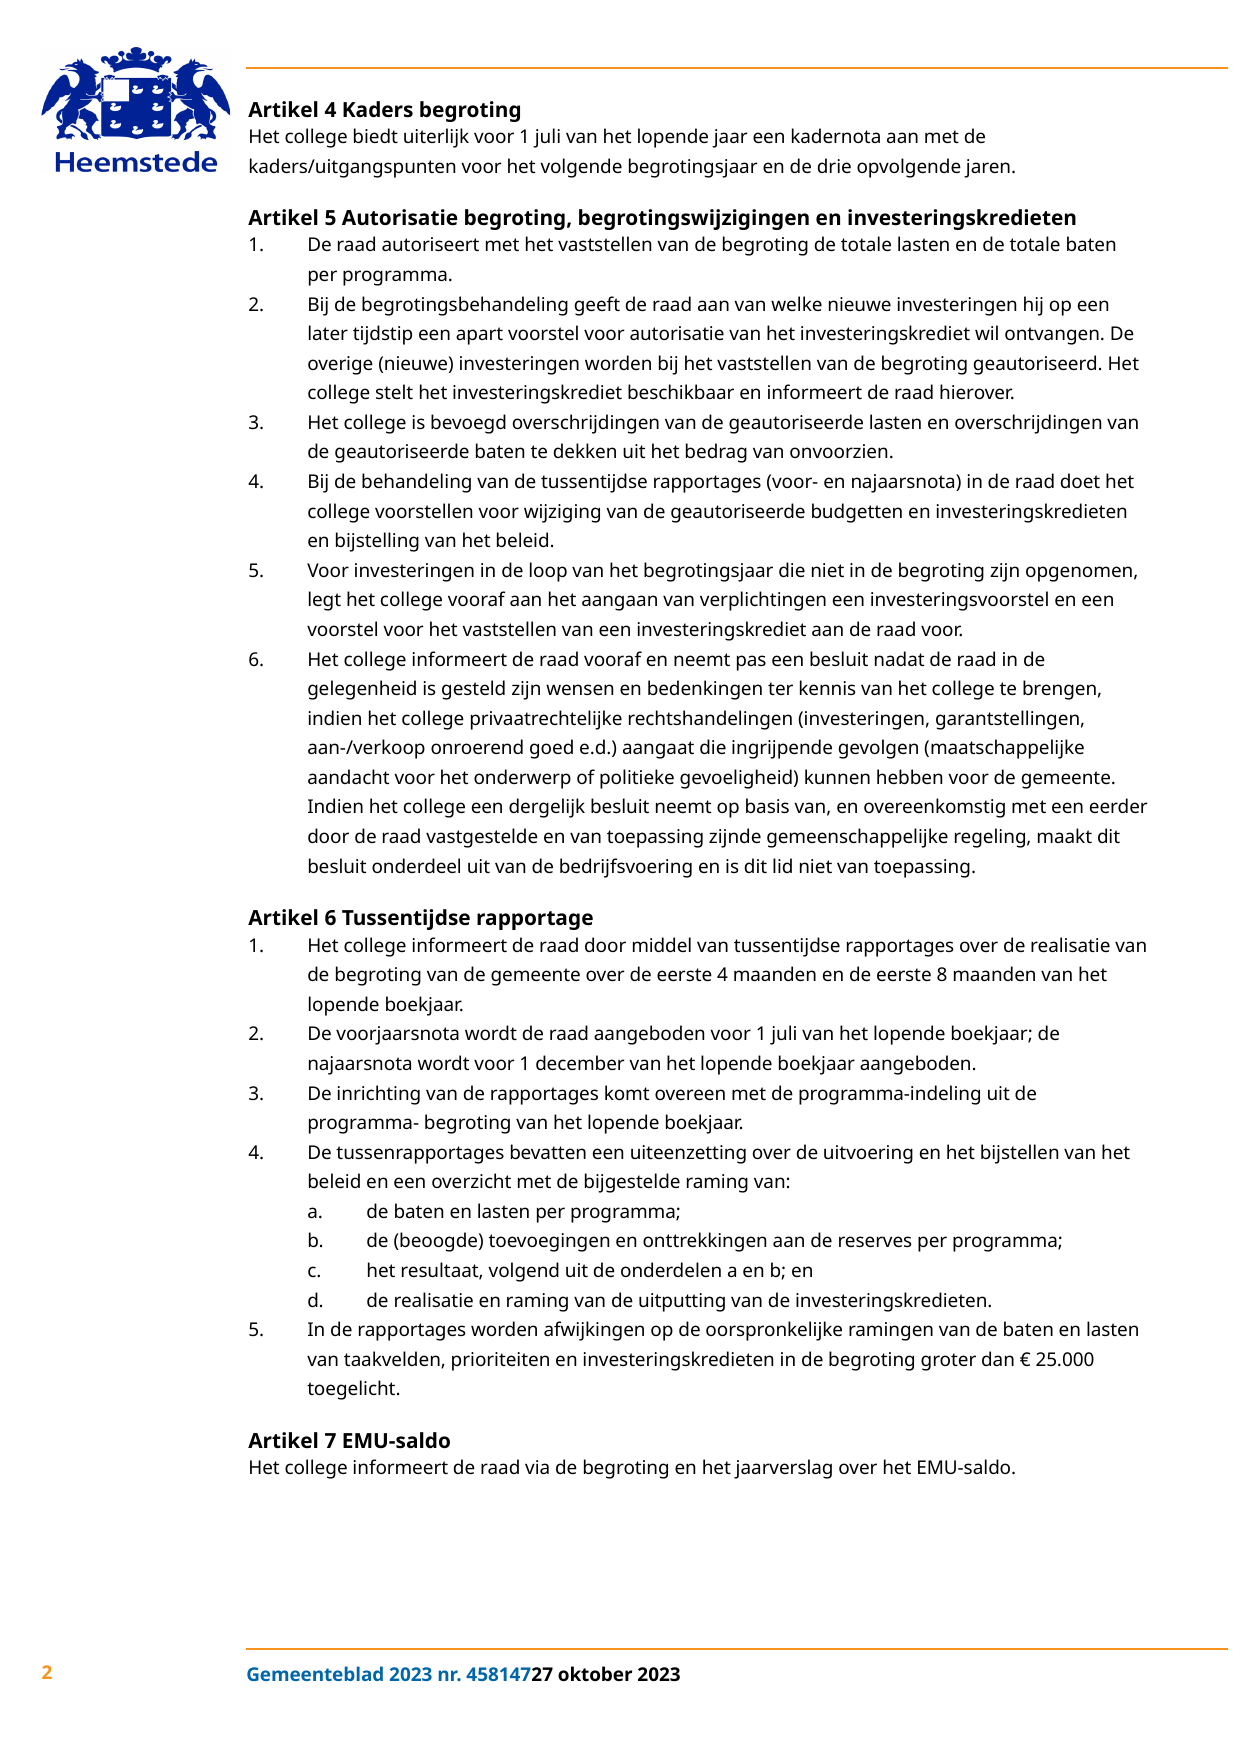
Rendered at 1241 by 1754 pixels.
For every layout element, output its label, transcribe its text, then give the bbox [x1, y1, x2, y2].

list Bij de behandeling van de tussentijdse rapportages (voor- en najaarsnota) in de raad doet het college voorstellen voor wijziging van de geautoriseerde budgetten en investeringskredieten en bijstelling van het beleid. [248, 468, 1152, 553]
text Artikel 6 Tussentijdse rapportage [248, 903, 1152, 932]
text Artikel 7 EMU-saldo [248, 1426, 1152, 1454]
text Het college biedt uiterlijk voor 1 juli van het lopende jaar een kadernota aan met de kaders/uitgangspunten voor het volgende begrotingsjaar en de drie opvolgende jaren. [248, 123, 1152, 178]
list In de rapportages worden afwijkingen op de oorspronkelijke ramingen van de baten en lasten van taakvelden, prioriteiten en investeringskredieten in de begroting groter dan € 25.000 toegelicht. [248, 1316, 1152, 1401]
list Het college is bevoegd overschrijdingen van de geautoriseerde lasten en overschrijdingen van de geautoriseerde baten te dekken uit het bedrag van onvoorzien. [248, 409, 1152, 464]
list Het college informeert de raad vooraf en neemt pas een besluit nadat de raad in de gelegenheid is gesteld zijn wensen en bedenkingen ter kennis van het college te brengen, indien het college privaatrechtelijke rechtshandelingen (investeringen, garantstellingen, aan-/verkoop onroerend goed e.d.) aangaat die ingrijpende gevolgen (maatschappelijke aandacht voor het onderwerp of politieke gevoeligheid) kunnen hebben voor de gemeente. Indien het college een dergelijk besluit neemt op basis van, en overeenkomstig met een eerder door de raad vastgestelde en van toepassing zijnde gemeenschappelijke regeling, maakt dit besluit onderdeel uit van de bedrijfsvoering en is dit lid niet van toepassing. [248, 646, 1152, 879]
list De voorjaarsnota wordt de raad aangeboden voor 1 juli van het lopende boekjaar; de najaarsnota wordt voor 1 december van het lopende boekjaar aangeboden. [248, 1021, 1152, 1076]
text Artikel 4 Kaders begroting [248, 95, 1152, 123]
list Bij de begrotingsbehandeling geeft de raad aan van welke nieuwe investeringen hij op een later tijdstip een apart voorstel voor autorisatie van het investeringskrediet wil ontvangen. De overige (nieuwe) investeringen worden bij het vaststellen van de begroting geautoriseerd. Het college stelt het investeringskrediet beschikbaar en informeert de raad hierover. [248, 291, 1152, 405]
picture [41, 47, 231, 172]
list het resultaat, volgend uit de onderdelen a en b; en [307, 1257, 1152, 1283]
list Voor investeringen in de loop van het begrotingsjaar die niet in de begroting zijn opgenomen, legt het college vooraf aan het aangaan van verplichtingen een investeringsvoorstel en een voorstel voor het vaststellen van een investeringskrediet aan de raad voor. [248, 557, 1152, 642]
list de realisatie en raming van de uitputting van de investeringskredieten. [307, 1287, 1152, 1312]
list De inrichting van de rapportages komt overeen met de programma-indeling uit de programma- begroting van het lopende boekjaar. [248, 1080, 1152, 1135]
text Het college informeert de raad via de begroting en het jaarverslag over het EMU-saldo. [248, 1454, 1152, 1480]
list Het college informeert de raad door middel van tussentijdse rapportages over de realisatie van de begroting van de gemeente over de eerste 4 maanden en de eerste 8 maanden van het lopende boekjaar. [248, 932, 1152, 1017]
list de baten en lasten per programma; [307, 1198, 1152, 1224]
text Artikel 5 Autorisatie begroting, begrotingswijzigingen en investeringskredieten [248, 203, 1152, 232]
list de (beoogde) toevoegingen en onttrekkingen aan de reserves per programma; [307, 1228, 1152, 1253]
list De raad autoriseert met het vaststellen van de begroting de totale lasten en de totale baten per programma. [248, 232, 1152, 287]
list De tussenrapportages bevatten een uiteenzetting over de uitvoering en het bijstellen van het beleid en een overzicht met de bijgestelde raming van: [248, 1139, 1152, 1194]
